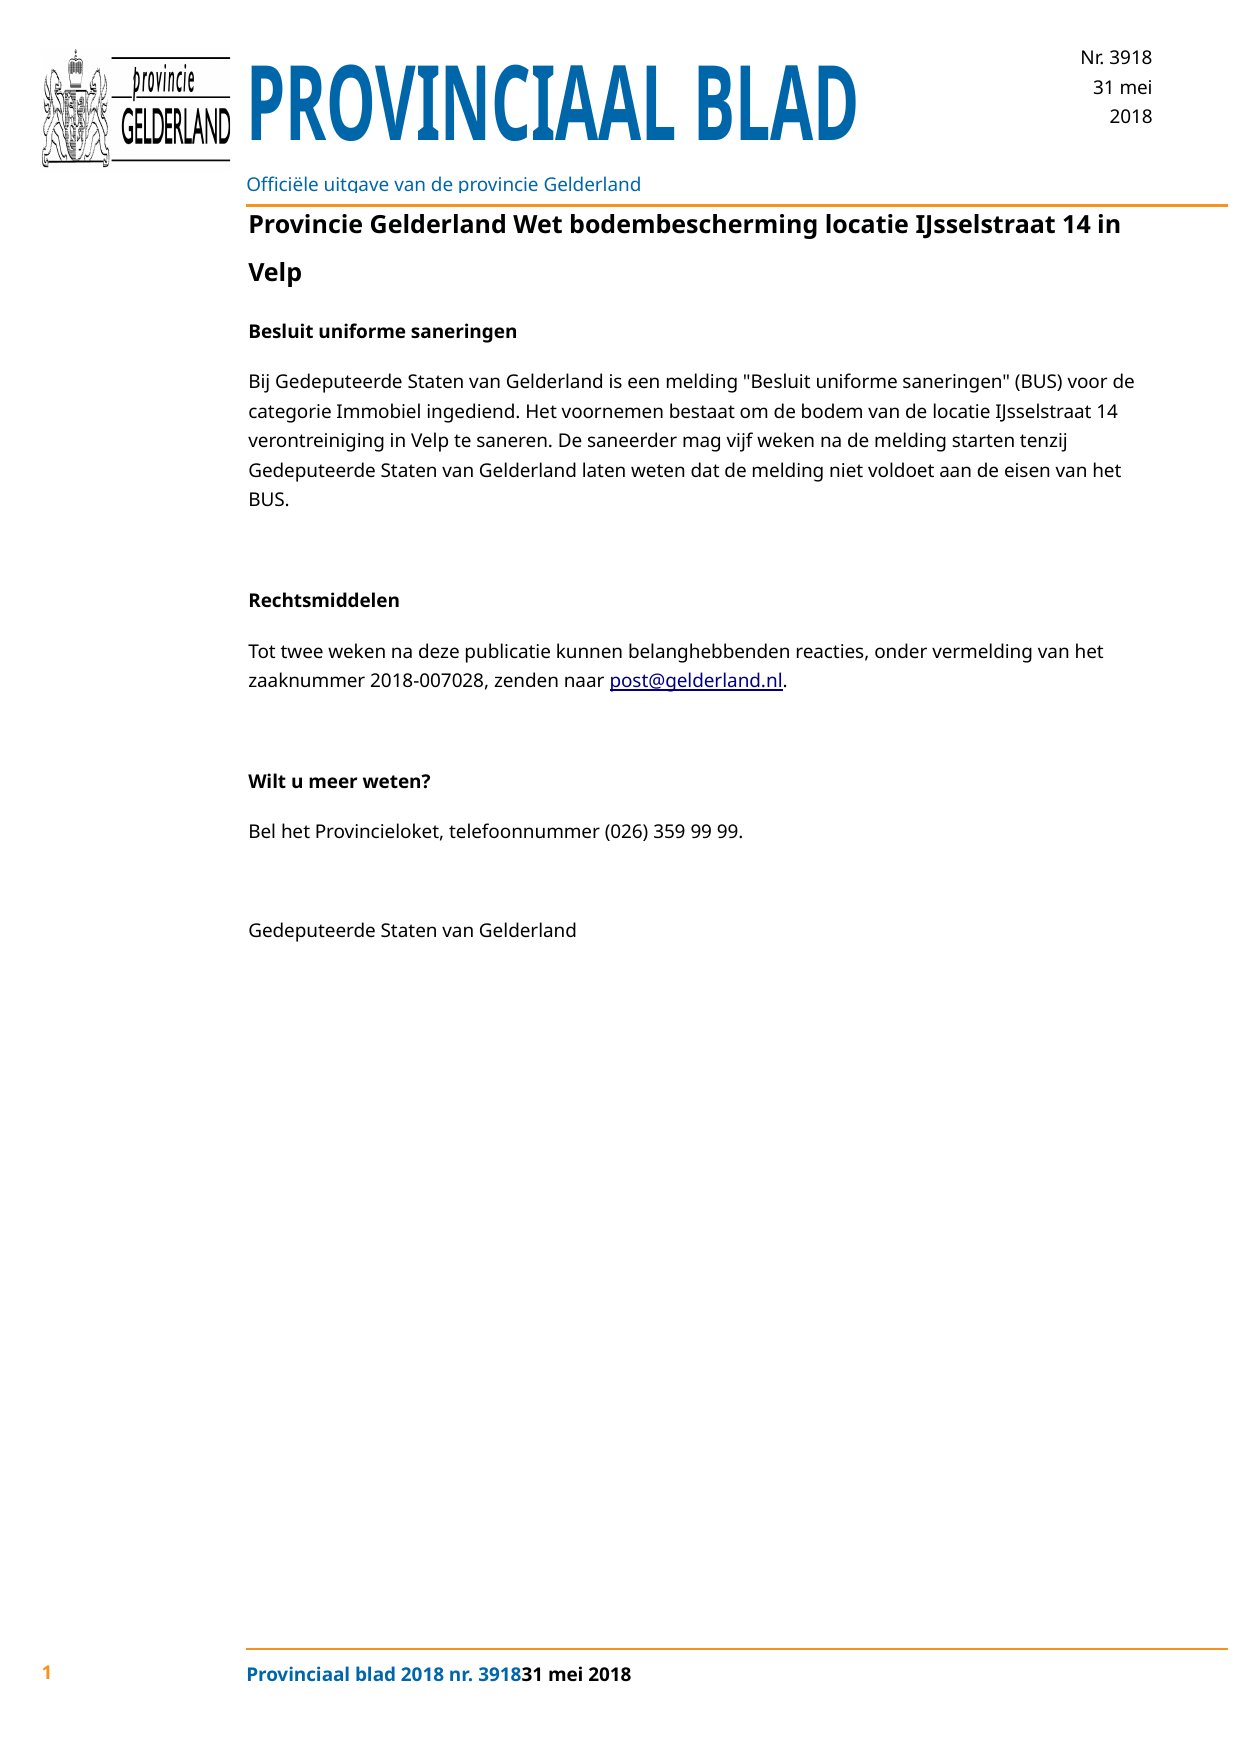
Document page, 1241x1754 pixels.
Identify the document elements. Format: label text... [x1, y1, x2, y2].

text Bel het Provincieloket, telefoonnummer (026) 359 99 99. [248, 819, 1152, 844]
text Provincie Gelderland Wet bodembescherming locatie IJsselstraat 14 in Velp [248, 207, 1152, 288]
text Besluit uniforme saneringen [248, 318, 1152, 344]
text Bij Gedeputeerde Staten van Gelderland is een melding "Besluit uniforme saneringen" (BUS) voor de categorie Immobiel ingediend. Het voornemen bestaat om de bodem van de locatie IJsselstraat 14 verontreiniging in Velp te saneren. De saneerder mag vijf weken na de melding starten tenzij Gedeputeerde Staten van Gelderland laten weten dat de melding niet voldoet aan de eisen van het BUS. [248, 368, 1152, 512]
text Rechtsmiddelen [248, 587, 1152, 613]
picture [41, 47, 231, 172]
text Gedeputeerde Staten van Gelderland [248, 917, 1152, 943]
text Wilt u meer weten? [248, 768, 1152, 794]
text Tot twee weken na deze publicatie kunnen belanghebbenden reacties, onder vermelding van het zaaknummer 2018-007028, zenden naar post@gelderland.nl. [248, 638, 1152, 693]
